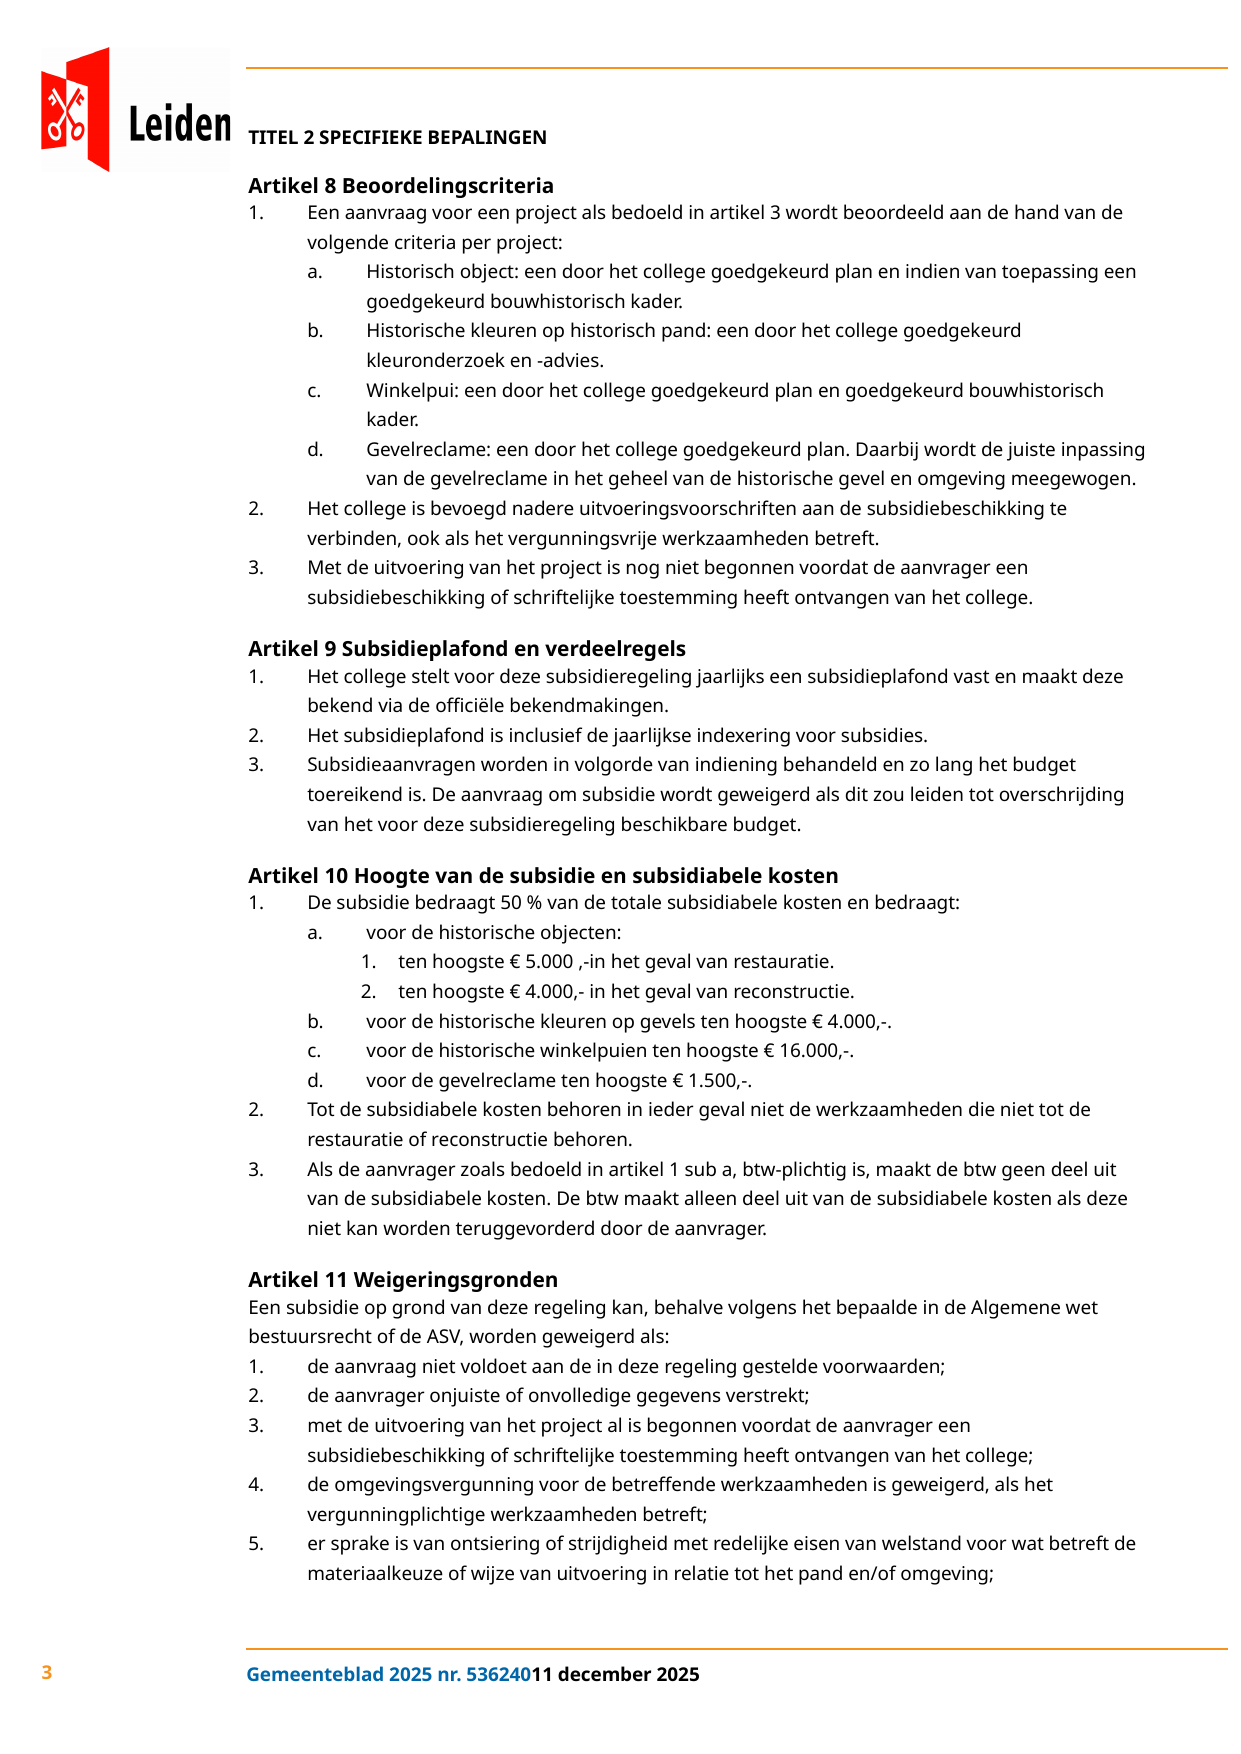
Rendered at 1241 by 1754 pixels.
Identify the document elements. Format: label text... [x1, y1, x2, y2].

list voor de gevelreclame ten hoogste € 1.500,-. [307, 1067, 1152, 1093]
list de aanvrager onjuiste of onvolledige gegevens verstrekt; [248, 1383, 1152, 1408]
picture [41, 47, 231, 172]
list ten hoogste € 5.000 ,-in het geval van restauratie. [361, 949, 1152, 974]
list voor de historische winkelpuien ten hoogste € 16.000,-. [307, 1037, 1152, 1063]
list Historisch object: een door het college goedgekeurd plan en indien van toepassing een goedgekeurd bouwhistorisch kader. [307, 258, 1152, 314]
list Als de aanvrager zoals bedoeld in artikel 1 sub a, btw-plichtig is, maakt de btw geen deel uit van de subsidiabele kosten. De btw maakt alleen deel uit van de subsidiabele kosten als deze niet kan worden teruggevorderd door de aanvrager. [248, 1156, 1152, 1241]
list ten hoogste € 4.000,- in het geval van reconstructie. [361, 978, 1152, 1004]
text Artikel 8 Beoordelingscriteria [248, 171, 1152, 199]
list De subsidie bedraagt 50 % van de totale subsidiabele kosten en bedraagt: [248, 889, 1152, 915]
list Het college is bevoegd nadere uitvoeringsvoorschriften aan de subsidiebeschikking te verbinden, ook als het vergunningsvrije werkzaamheden betreft. [248, 495, 1152, 551]
list Gevelreclame: een door het college goedgekeurd plan. Daarbij wordt de juiste inpassing van de gevelreclame in het geheel van de historische gevel en omgeving meegewogen. [307, 436, 1152, 491]
text Artikel 11 Weigeringsgronden [248, 1265, 1152, 1294]
text Artikel 10 Hoogte van de subsidie en subsidiabele kosten [248, 861, 1152, 889]
list de aanvraag niet voldoet aan de in deze regeling gestelde voorwaarden; [248, 1353, 1152, 1379]
list Historische kleuren op historisch pand: een door het college goedgekeurd kleuronderzoek en -advies. [307, 318, 1152, 373]
list de omgevingsvergunning voor de betreffende werkzaamheden is geweigerd, als het vergunningplichtige werkzaamheden betreft; [248, 1471, 1152, 1527]
list er sprake is van ontsiering of strijdigheid met redelijke eisen van welstand voor wat betreft de materiaalkeuze of wijze van uitvoering in relatie tot het pand en/of omgeving; [248, 1531, 1152, 1586]
list voor de historische kleuren op gevels ten hoogste € 4.000,-. [307, 1008, 1152, 1034]
list Winkelpui: een door het college goedgekeurd plan en goedgekeurd bouwhistorisch kader. [307, 377, 1152, 432]
list met de uitvoering van het project al is begonnen voordat de aanvrager een subsidiebeschikking of schriftelijke toestemming heeft ontvangen van het college; [248, 1412, 1152, 1467]
list Met de uitvoering van het project is nog niet begonnen voordat de aanvrager een subsidiebeschikking of schriftelijke toestemming heeft ontvangen van het college. [248, 554, 1152, 610]
list Subsidieaanvragen worden in volgorde van indiening behandeld en zo lang het budget toereikend is. De aanvraag om subsidie wordt geweigerd als dit zou leiden tot overschrijding van het voor deze subsidieregeling beschikbare budget. [248, 752, 1152, 836]
text TITEL 2 SPECIFIEKE BEPALINGEN [248, 124, 1152, 150]
list Het college stelt voor deze subsidieregeling jaarlijks een subsidieplafond vast en maakt deze bekend via de officiële bekendmakingen. [248, 663, 1152, 718]
list voor de historische objecten: [307, 919, 1152, 945]
text Artikel 9 Subsidieplafond en verdeelregels [248, 634, 1152, 663]
list Het subsidieplafond is inclusief de jaarlijkse indexering voor subsidies. [248, 722, 1152, 748]
text Een subsidie op grond van deze regeling kan, behalve volgens het bepaalde in de Algemene wet bestuursrecht of de ASV, worden geweigerd als: [248, 1294, 1152, 1349]
list Tot de subsidiabele kosten behoren in ieder geval niet de werkzaamheden die niet tot de restauratie of reconstructie behoren. [248, 1097, 1152, 1152]
list Een aanvraag voor een project als bedoeld in artikel 3 wordt beoordeeld aan de hand van de volgende criteria per project: [248, 199, 1152, 255]
